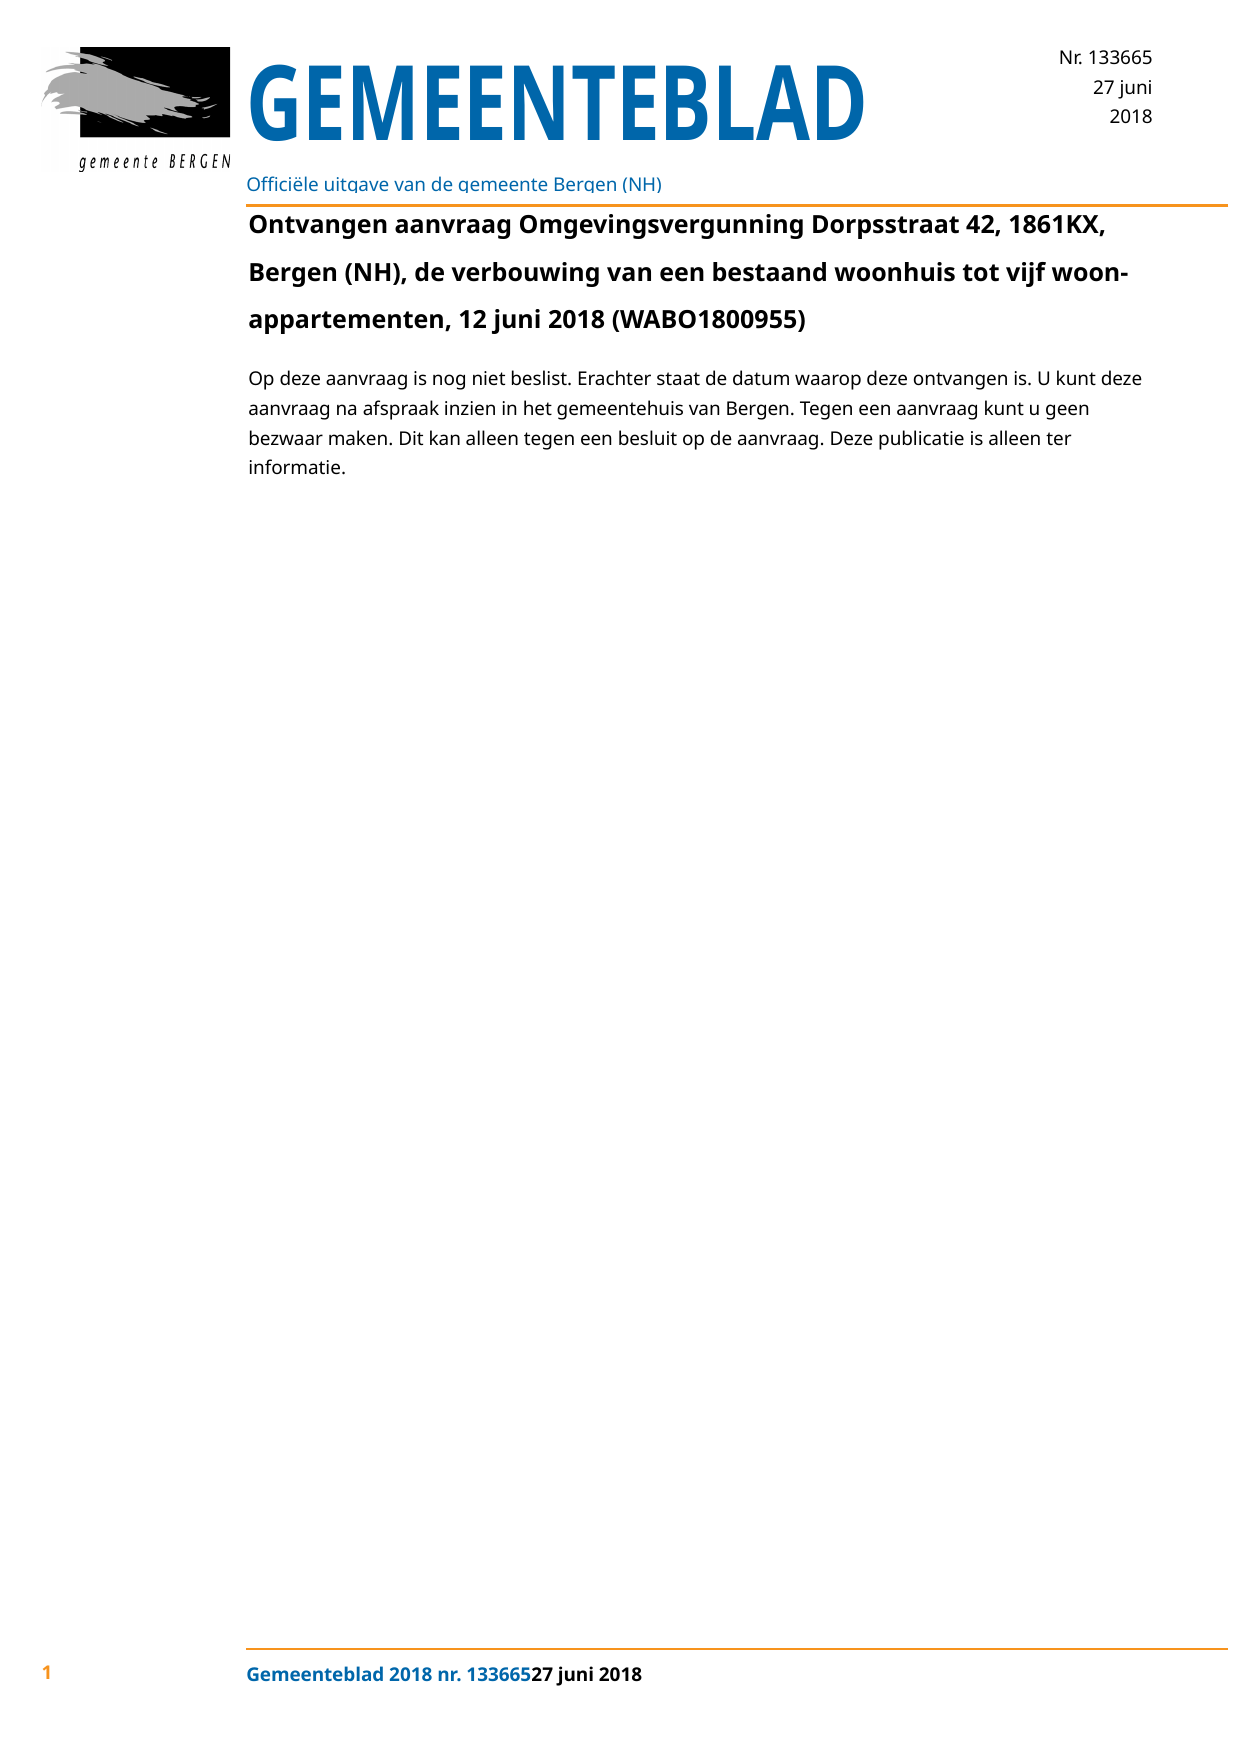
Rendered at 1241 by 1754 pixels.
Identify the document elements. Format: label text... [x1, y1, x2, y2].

text Ontvangen aanvraag Omgevingsvergunning Dorpsstraat 42, 1861KX, Bergen (NH), de verbouwing van een bestaand woonhuis tot vijf woon-appartementen, 12 juni 2018 (WABO1800955) [248, 207, 1152, 336]
picture [41, 47, 231, 172]
text Op deze aanvraag is nog niet beslist. Erachter staat de datum waarop deze ontvangen is. U kunt deze aanvraag na afspraak inzien in het gemeentehuis van Bergen. Tegen een aanvraag kunt u geen bezwaar maken. Dit kan alleen tegen een besluit op de aanvraag. Deze publicatie is alleen ter informatie. [248, 366, 1152, 480]
